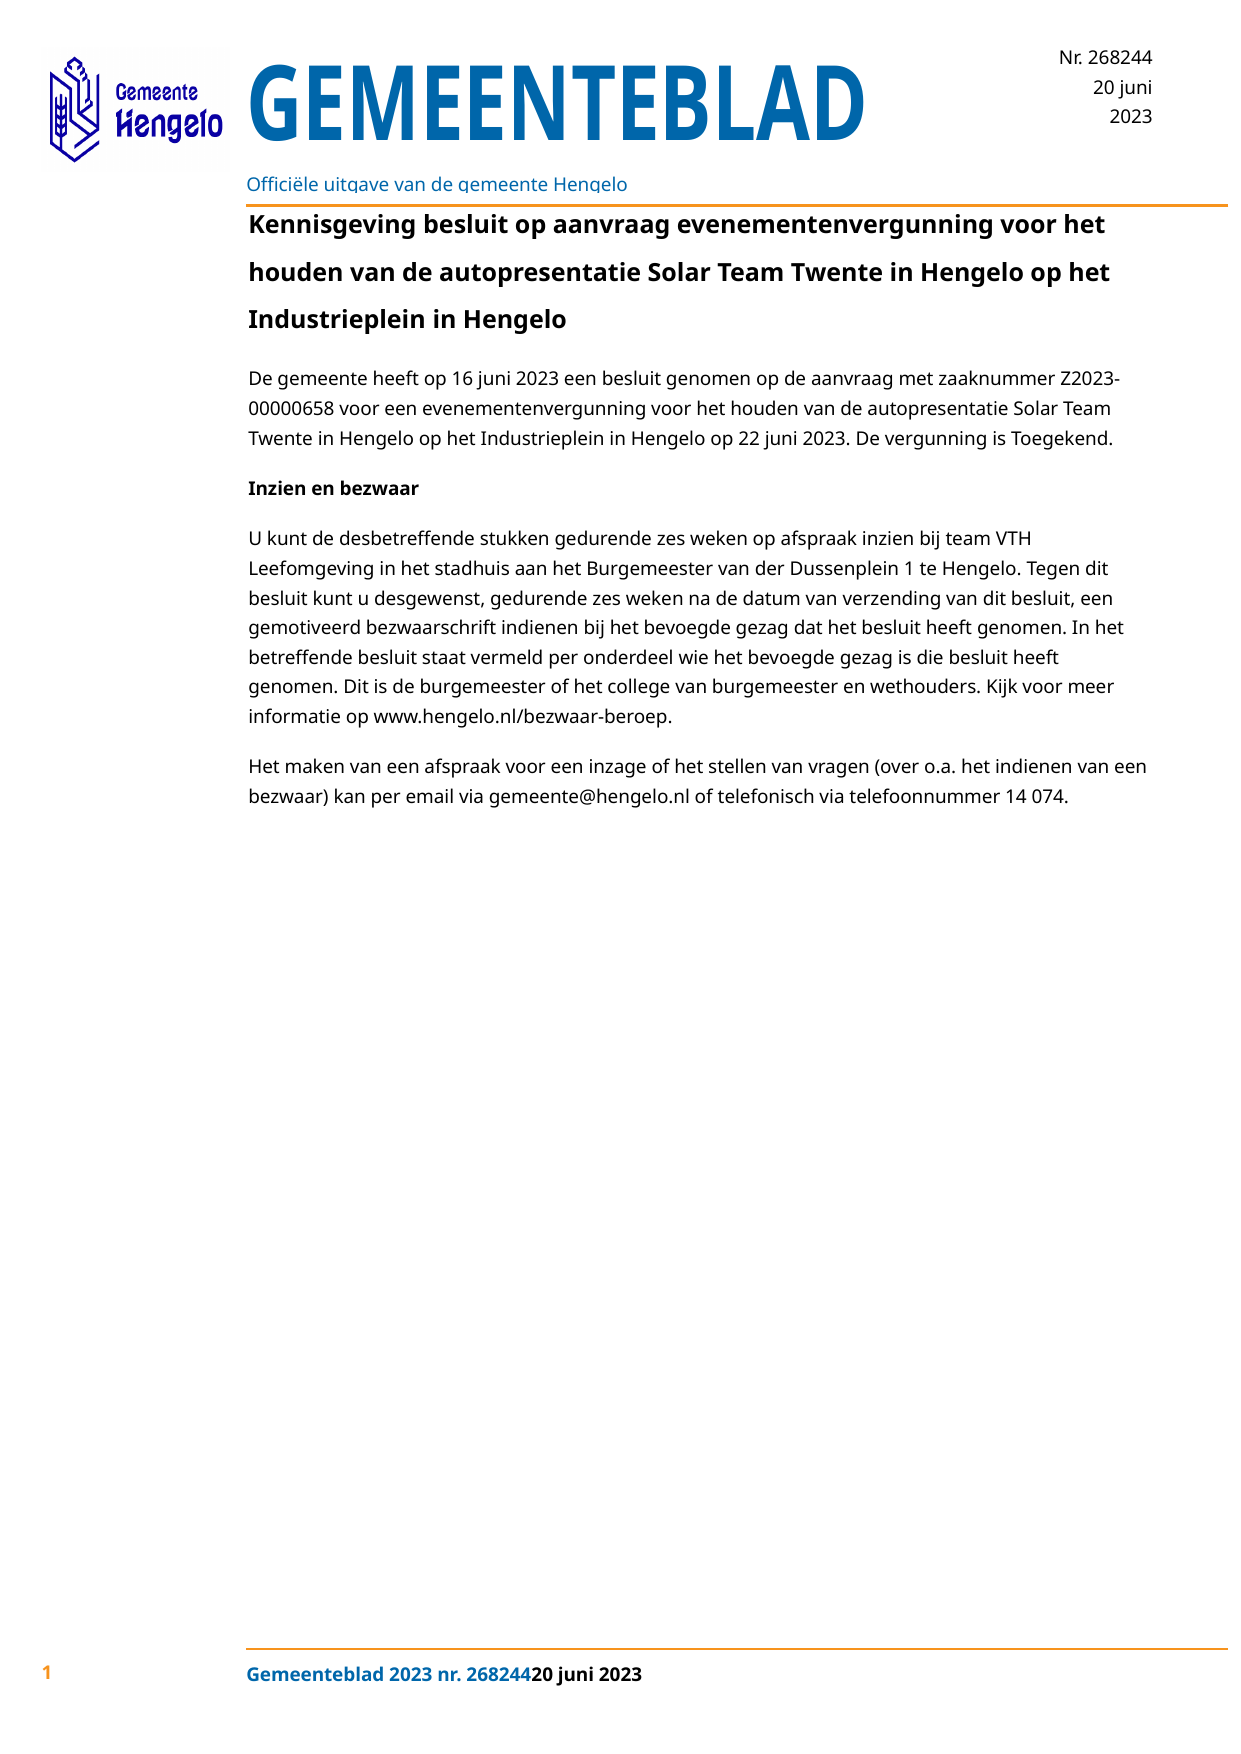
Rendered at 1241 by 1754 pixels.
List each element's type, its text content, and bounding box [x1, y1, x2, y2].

text De gemeente heeft op 16 juni 2023 een besluit genomen op de aanvraag met zaaknummer Z2023-00000658 voor een evenementenvergunning voor het houden van de autopresentatie Solar Team Twente in Hengelo op het Industrieplein in Hengelo op 22 juni 2023. De vergunning is Toegekend. [248, 366, 1152, 450]
picture [41, 47, 231, 172]
text Kennisgeving besluit op aanvraag evenementenvergunning voor het houden van de autopresentatie Solar Team Twente in Hengelo op het Industrieplein in Hengelo [248, 207, 1152, 336]
text U kunt de desbetreffende stukken gedurende zes weken op afspraak inzien bij team VTH Leefomgeving in het stadhuis aan het Burgemeester van der Dussenplein 1 te Hengelo. Tegen dit besluit kunt u desgewenst, gedurende zes weken na de datum van verzending van dit besluit, een gemotiveerd bezwaarschrift indienen bij het bevoegde gezag dat het besluit heeft genomen. In het betreffende besluit staat vermeld per onderdeel wie het bevoegde gezag is die besluit heeft genomen. Dit is de burgemeester of het college van burgemeester en wethouders. Kijk voor meer informatie op www.hengelo.nl/bezwaar-beroep. [248, 526, 1152, 729]
text Het maken van een afspraak voor een inzage of het stellen van vragen (over o.a. het indienen van een bezwaar) kan per email via gemeente@hengelo.nl of telefonisch via telefoonnummer 14 074. [248, 753, 1152, 809]
text Inzien en bezwaar [248, 475, 1152, 501]
